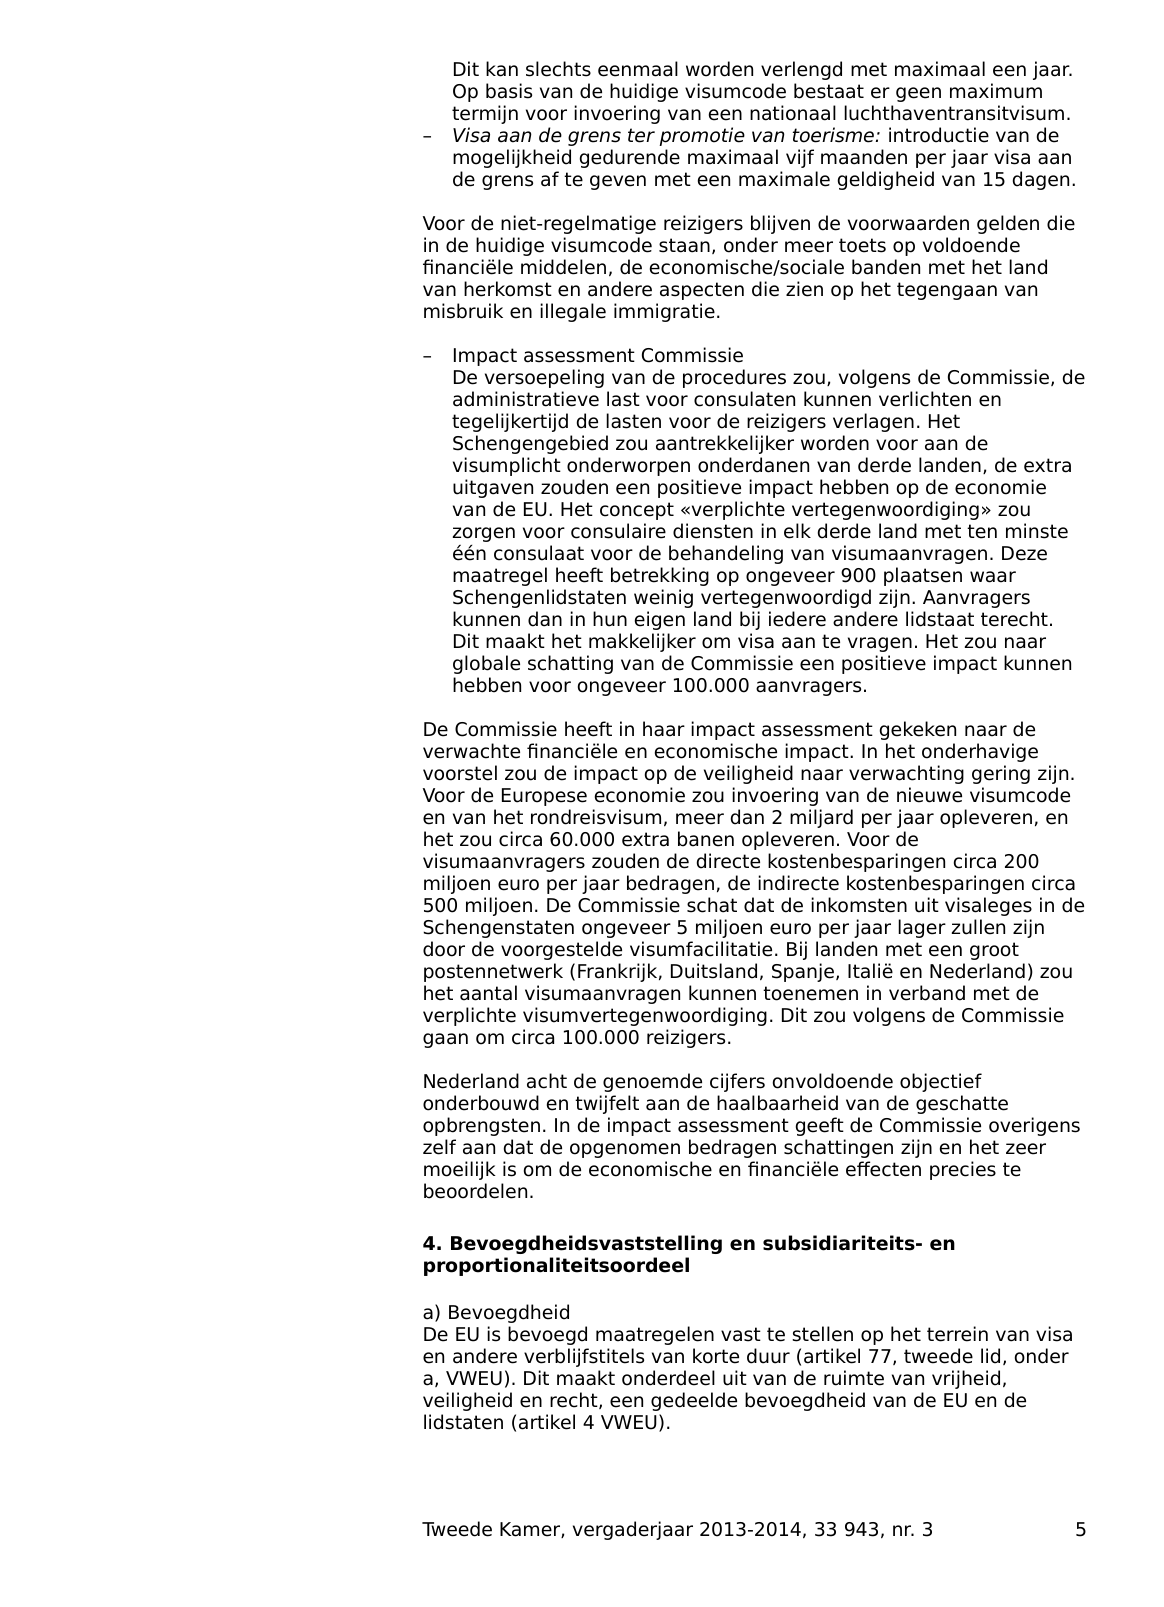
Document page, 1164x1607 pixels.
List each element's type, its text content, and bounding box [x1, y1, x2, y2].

text De EU is bevoegd maatregelen vast te stellen op het terrein van visa en andere verblijfstitels van korte duur (artikel 77, tweede lid, onder a, VWEU). Dit maakt onderdeel uit van de ruimte van vrijheid, veiligheid en recht, een gedeelde bevoegdheid van de EU en de lidstaten (artikel 4 VWEU). [422, 1324, 1087, 1434]
text De Commissie heeft in haar impact assessment gekeken naar de verwachte financiële en economische impact. In het onderhavige voorstel zou de impact op de veiligheid naar verwachting gering zijn. Voor de Europese economie zou invoering van de nieuwe visumcode en van het rondreisvisum, meer dan 2 miljard per jaar opleveren, en het zou circa 60.000 extra banen opleveren. Voor de visumaanvragers zouden de directe kostenbesparingen circa 200 miljoen euro per jaar bedragen, de indirecte kostenbesparingen circa 500 miljoen. De Commissie schat dat de inkomsten uit visaleges in de Schengenstaten ongeveer 5 miljoen euro per jaar lager zullen zijn door de voorgestelde visumfacilitatie. Bij landen met een groot postennetwerk (Frankrijk, Duitsland, Spanje, Italië en Nederland) zou het aantal visumaanvragen kunnen toenemen in verband met de verplichte visumvertegenwoordiging. Dit zou volgens de Commissie gaan om circa 100.000 reizigers. [422, 719, 1087, 1049]
text – Impact assessment Commissie [422, 345, 1087, 367]
subtitle 4. Bevoegdheidsvaststelling en subsidiariteits- en proportionaliteitsoordeel [422, 1233, 1087, 1277]
text a) Bevoegdheid [422, 1302, 1087, 1324]
text Voor de niet-regelmatige reizigers blijven de voorwaarden gelden die in de huidige visumcode staan, onder meer toets op voldoende financiële middelen, de economische/sociale banden met het land van herkomst en andere aspecten die zien op het tegengaan van misbruik en illegale immigratie. [422, 213, 1087, 323]
text Nederland acht de genoemde cijfers onvoldoende objectief onderbouwd en twijfelt aan de haalbaarheid van de geschatte opbrengsten. In de impact assessment geeft de Commissie overigens zelf aan dat de opgenomen bedragen schattingen zijn en het zeer moeilijk is om de economische en financiële effecten precies te beoordelen. [422, 1071, 1087, 1203]
text – Visa aan de grens ter promotie van toerisme: introductie van de mogelijkheid gedurende maximaal vijf maanden per jaar visa aan de grens af te geven met een maximale geldigheid van 15 dagen. [422, 125, 1087, 191]
text Dit kan slechts eenmaal worden verlengd met maximaal een jaar. Op basis van de huidige visumcode bestaat er geen maximum termijn voor invoering van een nationaal luchthaventransitvisum. [422, 59, 1087, 125]
text De versoepeling van de procedures zou, volgens de Commissie, de administratieve last voor consulaten kunnen verlichten en tegelijkertijd de lasten voor de reizigers verlagen. Het Schengengebied zou aantrekkelijker worden voor aan de visumplicht onderworpen onderdanen van derde landen, de extra uitgaven zouden een positieve impact hebben op de economie van de EU. Het concept «verplichte vertegenwoordiging» zou zorgen voor consulaire diensten in elk derde land met ten minste één consulaat voor de behandeling van visumaanvragen. Deze maatregel heeft betrekking op ongeveer 900 plaatsen waar Schengenlidstaten weinig vertegenwoordigd zijn. Aanvragers kunnen dan in hun eigen land bij iedere andere lidstaat terecht. Dit maakt het makkelijker om visa aan te vragen. Het zou naar globale schatting van de Commissie een positieve impact kunnen hebben voor ongeveer 100.000 aanvragers. [452, 367, 1087, 697]
